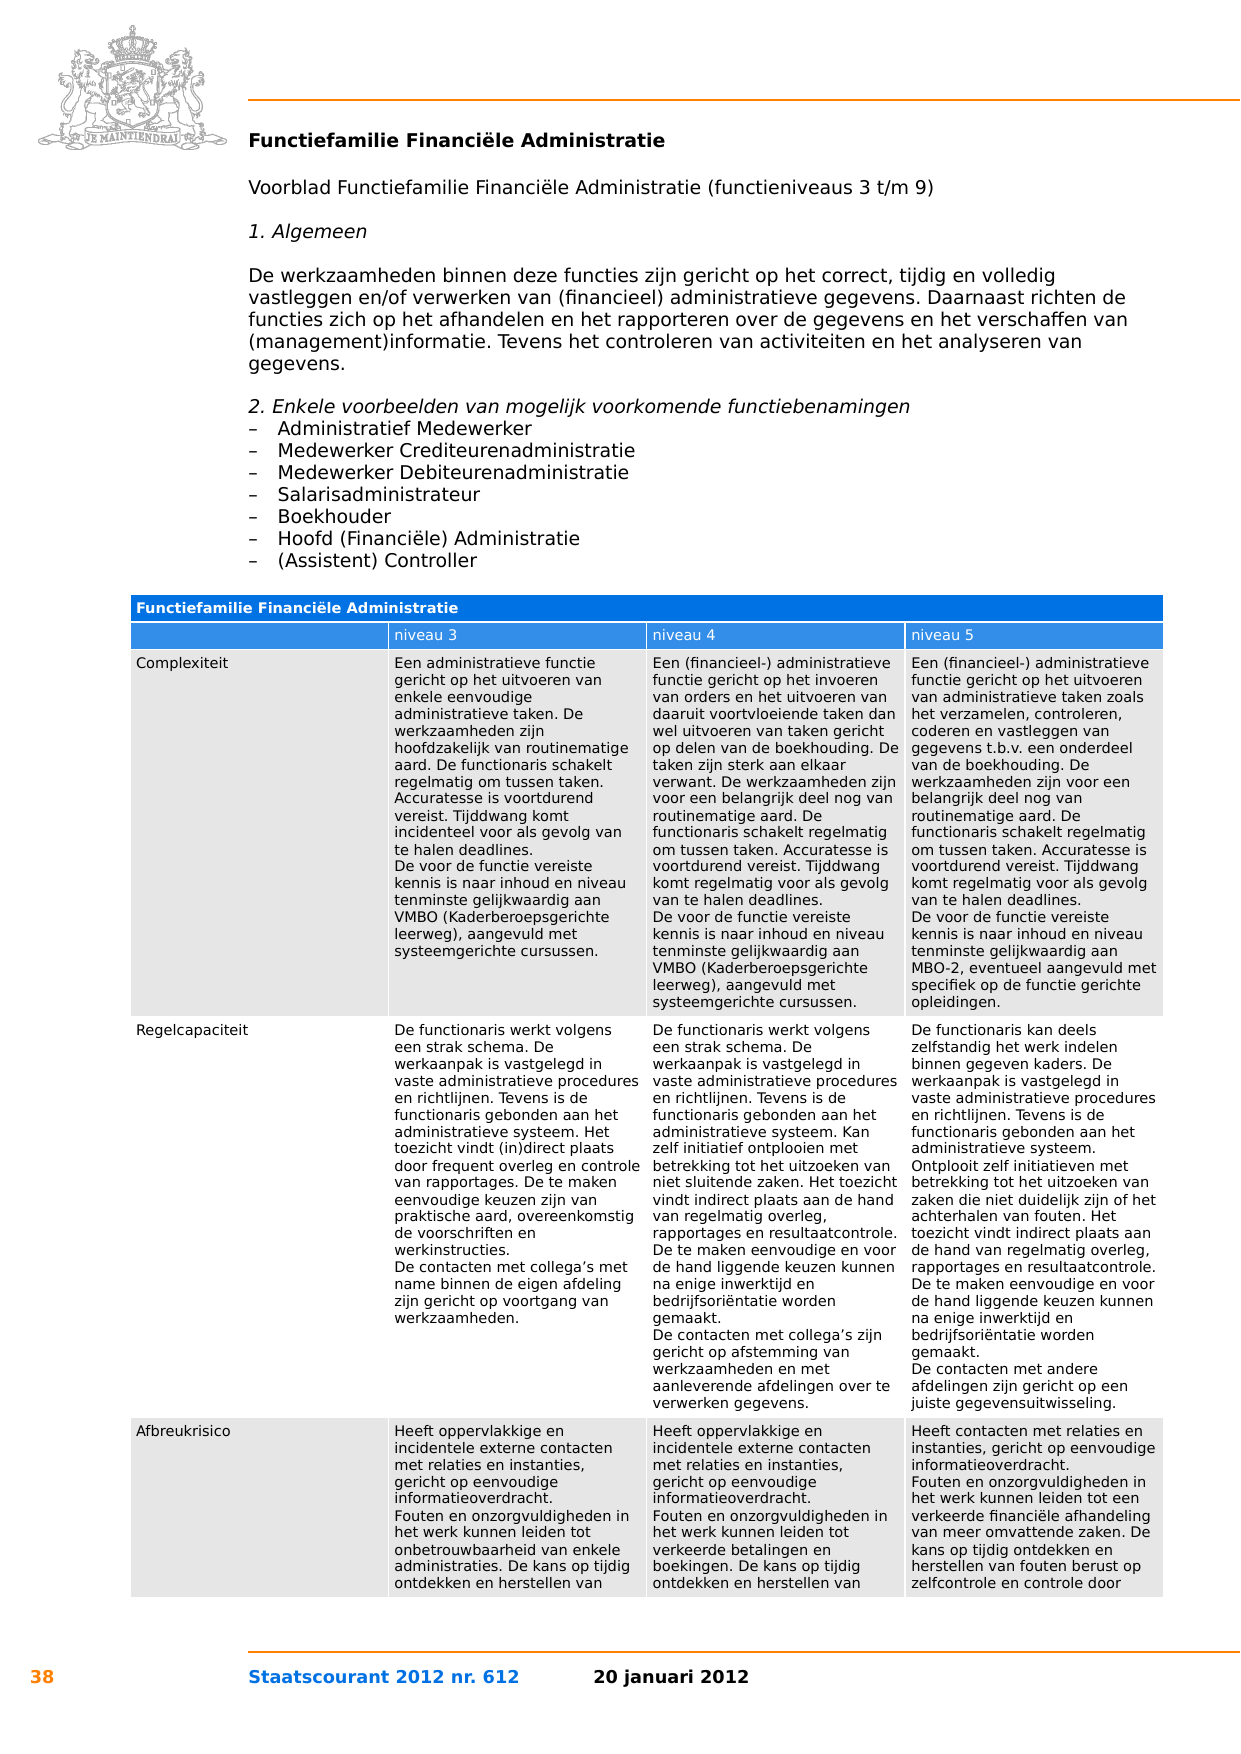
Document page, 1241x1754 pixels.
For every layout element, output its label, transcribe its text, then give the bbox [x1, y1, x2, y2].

subtitle 2. Enkele voorbeelden van mogelijk voorkomende functiebenamingen [248, 396, 1163, 418]
text De werkzaamheden binnen deze functies zijn gericht op het correct, tijdig en volledig vastleggen en/of verwerken van (financieel) administratieve gegevens. Daarnaast richten de functies zich op het afhandelen en het rapporteren over de gegevens en het verschaffen van (management)informatie. Tevens het controleren van activiteiten en het analyseren van gegevens. [248, 264, 1163, 374]
table_cell Een (financieel-) administratieve functie gericht op het uitvoeren van administratieve taken zoals het verzamelen, controleren, coderen en vastleggen van gegevens t.b.v. een onderdeel van de boekhouding. De werkzaamheden zijn voor een belangrijk deel nog van routinematige aard. De functionaris schakelt regelmatig om tussen taken. Accuratesse is voortdurend vereist. Tijddwang komt regelmatig voor als gevolg van te halen deadlines. De voor de functie vereiste kennis is naar inhoud en niveau tenminste gelijkwaardig aan MBO-2, eventueel aangevuld met specifiek op de functie gerichte opleidingen. [906, 650, 1163, 1016]
table_cell Heeft contacten met relaties en instanties, gericht op eenvoudige informatieoverdracht. Fouten en onzorgvuldigheden in het werk kunnen leiden tot een verkeerde financiële afhandeling van meer omvattende zaken. De kans op tijdig ontdekken en herstellen van fouten berust op zelfcontrole en controle door [906, 1418, 1163, 1597]
table_cell niveau 3 [389, 623, 646, 649]
table_cell De functionaris kan deels zelfstandig het werk indelen binnen gegeven kaders. De werkaanpak is vastgelegd in vaste administratieve procedures en richtlijnen. Tevens is de functionaris gebonden aan het administratieve systeem. Ontplooit zelf initiatieven met betrekking tot het uitzoeken van zaken die niet duidelijk zijn of het achterhalen van fouten. Het toezicht vindt indirect plaats aan de hand van regelmatig overleg, rapportages en resultaatcontrole. De te maken eenvoudige en voor de hand liggende keuzen kunnen na enige inwerktijd en bedrijfsoriëntatie worden gemaakt. De contacten met andere afdelingen zijn gericht op een juiste gegevensuitwisseling. [906, 1017, 1163, 1417]
text – Medewerker Crediteurenadministratie [248, 440, 1163, 462]
text – Administratief Medewerker [248, 418, 1163, 440]
table_cell [131, 623, 388, 649]
table_cell niveau 4 [647, 623, 904, 649]
subtitle 1. Algemeen [248, 221, 1163, 243]
table_cell De functionaris werkt volgens een strak schema. De werkaanpak is vastgelegd in vaste administratieve procedures en richtlijnen. Tevens is de functionaris gebonden aan het administratieve systeem. Kan zelf initiatief ontplooien met betrekking tot het uitzoeken van niet sluitende zaken. Het toezicht vindt indirect plaats aan de hand van regelmatig overleg, rapportages en resultaatcontrole. De te maken eenvoudige en voor de hand liggende keuzen kunnen na enige inwerktijd en bedrijfsoriëntatie worden gemaakt. De contacten met collega’s zijn gericht op afstemming van werkzaamheden en met aanleverende afdelingen over te verwerken gegevens. [647, 1017, 904, 1417]
table_header Functiefamilie Financiële Administratie [131, 595, 1163, 621]
table_cell Afbreukrisico [131, 1418, 388, 1597]
table_cell Heeft oppervlakkige en incidentele externe contacten met relaties en instanties, gericht op eenvoudige informatieoverdracht. Fouten en onzorgvuldigheden in het werk kunnen leiden tot onbetrouwbaarheid van enkele administraties. De kans op tijdig ontdekken en herstellen van [389, 1418, 646, 1597]
text – Hoofd (Financiële) Administratie [248, 528, 1163, 550]
table_cell Regelcapaciteit [131, 1017, 388, 1417]
table_cell Een (financieel-) administratieve functie gericht op het invoeren van orders en het uitvoeren van daaruit voortvloeiende taken dan wel uitvoeren van taken gericht op delen van de boekhouding. De taken zijn sterk aan elkaar verwant. De werkzaamheden zijn voor een belangrijk deel nog van routinematige aard. De functionaris schakelt regelmatig om tussen taken. Accuratesse is voortdurend vereist. Tijddwang komt regelmatig voor als gevolg van te halen deadlines. De voor de functie vereiste kennis is naar inhoud en niveau tenminste gelijkwaardig aan VMBO (Kaderberoepsgerichte leerweg), aangevuld met systeemgerichte cursussen. [647, 650, 904, 1016]
text – Medewerker Debiteurenadministratie [248, 462, 1163, 484]
picture [38, 25, 227, 150]
table_cell Een administratieve functie gericht op het uitvoeren van enkele eenvoudige administratieve taken. De werkzaamheden zijn hoofdzakelijk van routinematige aard. De functionaris schakelt regelmatig om tussen taken. Accuratesse is voortdurend vereist. Tijddwang komt incidenteel voor als gevolg van te halen deadlines. De voor de functie vereiste kennis is naar inhoud en niveau tenminste gelijkwaardig aan VMBO (Kaderberoepsgerichte leerweg), aangevuld met systeemgerichte cursussen. [389, 650, 646, 1016]
subtitle Functiefamilie Financiële Administratie [248, 130, 1163, 152]
table_cell Complexiteit [131, 650, 388, 1016]
text – Boekhouder [248, 506, 1163, 528]
table_cell niveau 5 [906, 623, 1163, 649]
text – (Assistent) Controller [248, 550, 1163, 572]
table_cell Heeft oppervlakkige en incidentele externe contacten met relaties en instanties, gericht op eenvoudige informatieoverdracht. Fouten en onzorgvuldigheden in het werk kunnen leiden tot verkeerde betalingen en boekingen. De kans op tijdig ontdekken en herstellen van [647, 1418, 904, 1597]
table_cell De functionaris werkt volgens een strak schema. De werkaanpak is vastgelegd in vaste administratieve procedures en richtlijnen. Tevens is de functionaris gebonden aan het administratieve systeem. Het toezicht vindt (in)direct plaats door frequent overleg en controle van rapportages. De te maken eenvoudige keuzen zijn van praktische aard, overeenkomstig de voorschriften en werkinstructies. De contacten met collega’s met name binnen de eigen afdeling zijn gericht op voortgang van werkzaamheden. [389, 1017, 646, 1417]
text Voorblad Functiefamilie Financiële Administratie (functieniveaus 3 t/m 9) [248, 177, 1163, 199]
text – Salarisadministrateur [248, 484, 1163, 506]
